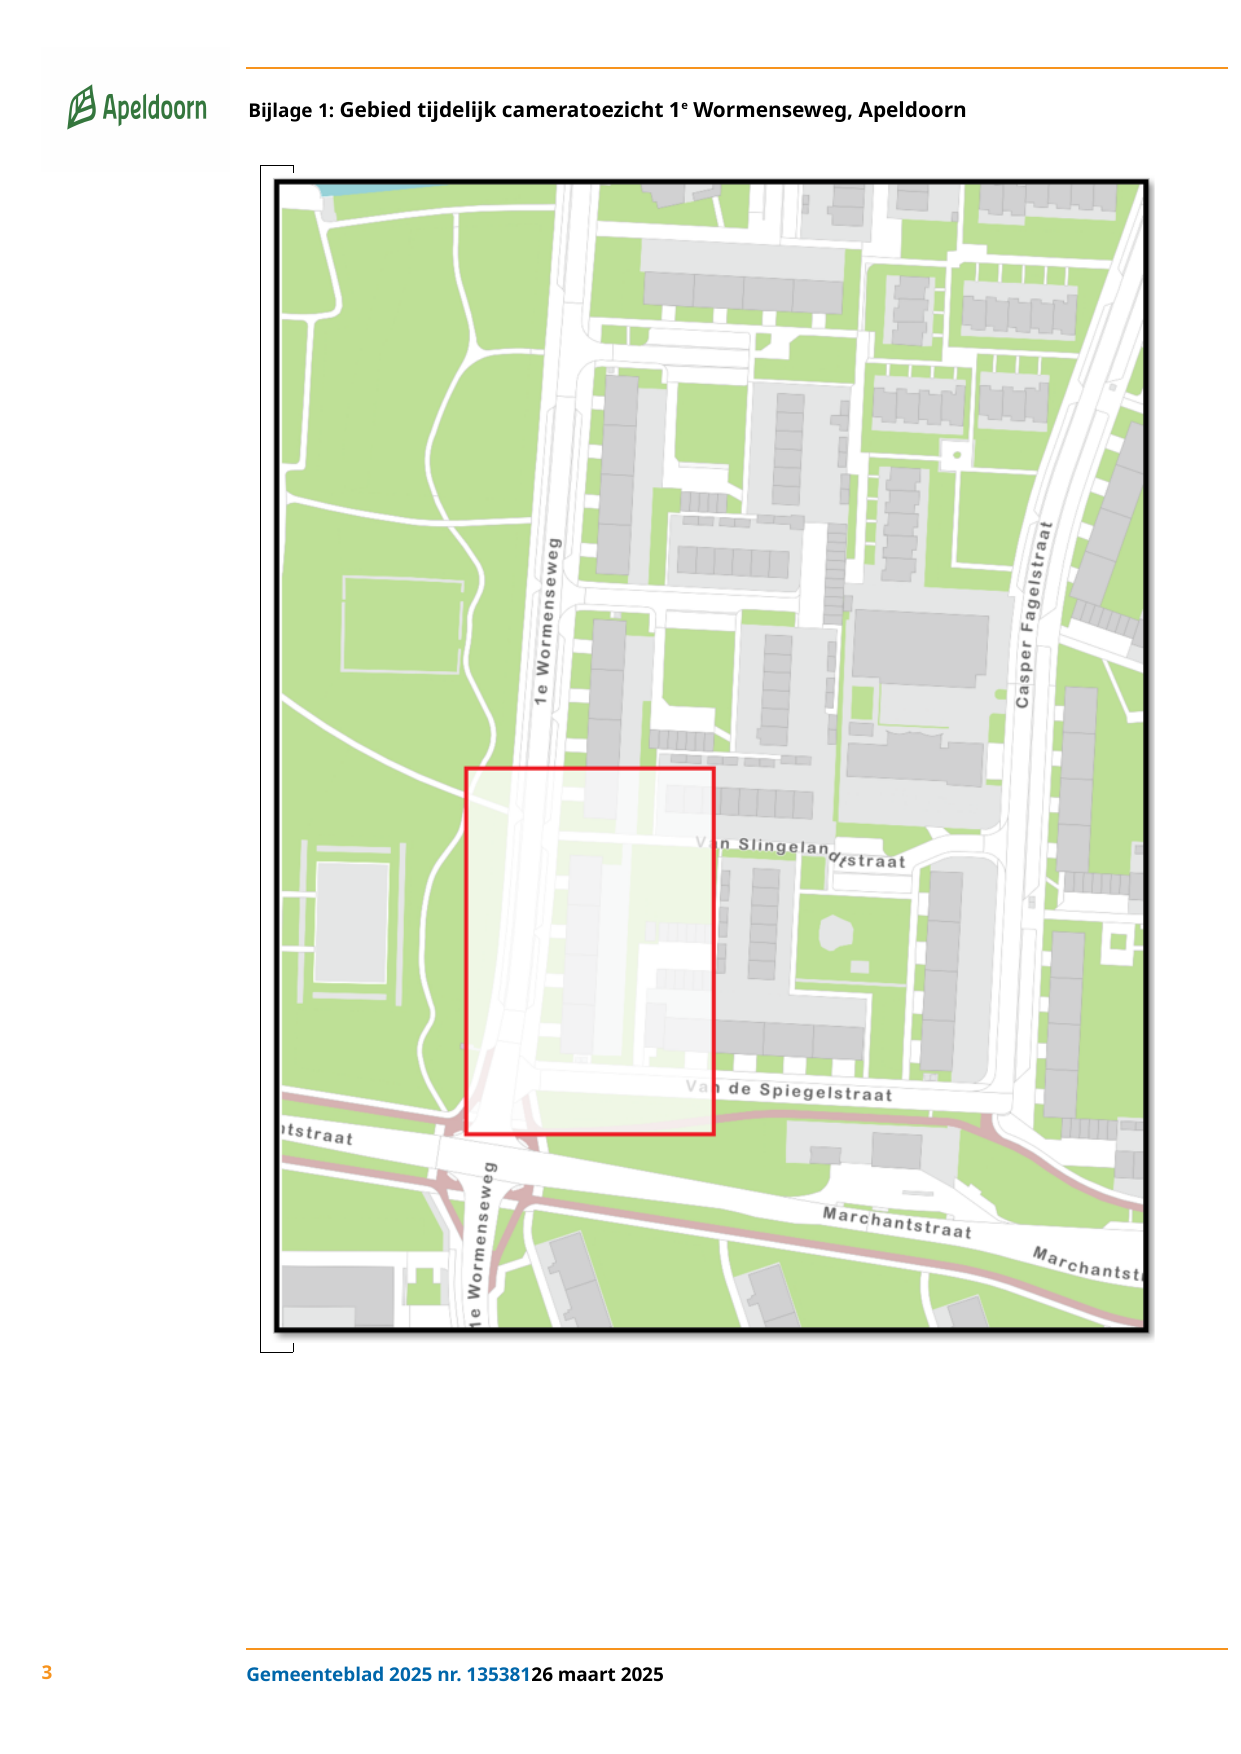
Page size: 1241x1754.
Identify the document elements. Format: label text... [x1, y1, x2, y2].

text Bijlage 1: Gebied tijdelijk cameratoezicht 1e Wormenseweg, Apeldoorn [248, 95, 1152, 123]
picture [268, 173, 1155, 1343]
picture [41, 47, 231, 172]
